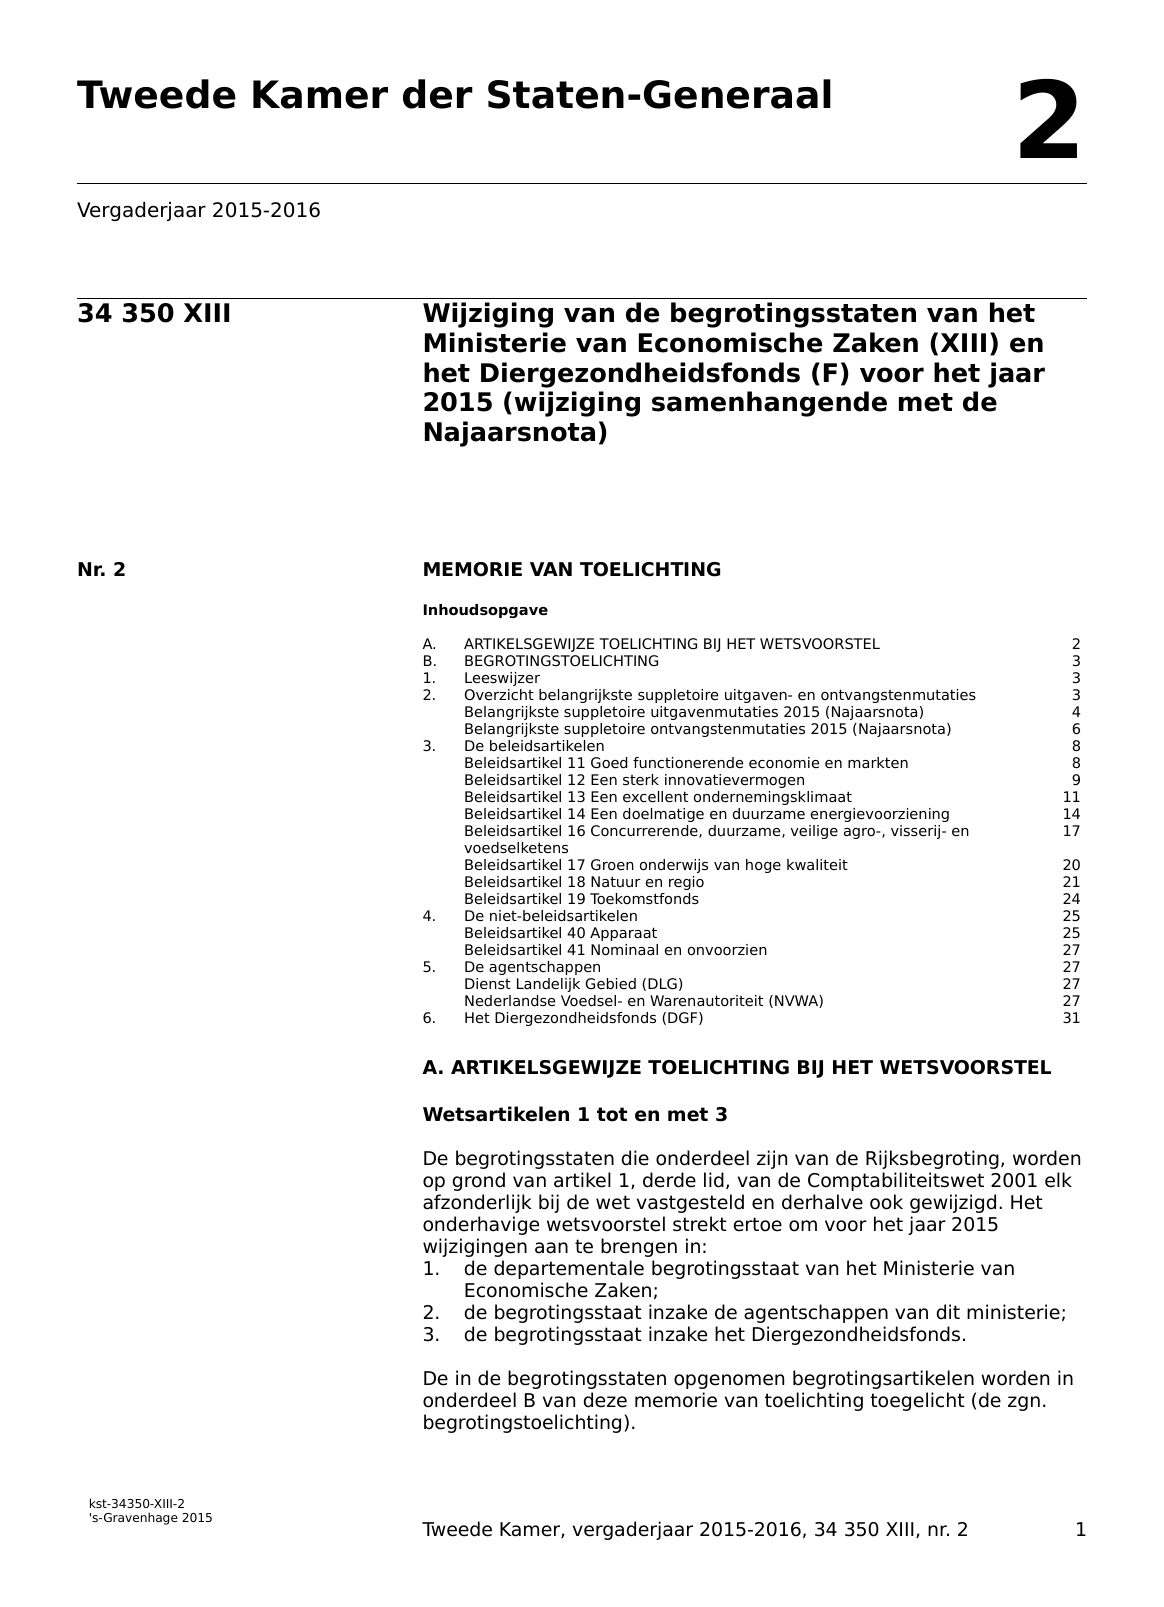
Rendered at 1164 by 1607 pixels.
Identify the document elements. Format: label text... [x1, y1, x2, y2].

table_cell 6. [422, 1010, 458, 1027]
table_cell 25 [1026, 908, 1087, 925]
text De in de begrotingsstaten opgenomen begrotingsartikelen worden in onderdeel B van deze memorie van toelichting toegelicht (de zgn. begrotingstoelichting). [422, 1368, 1087, 1434]
table_cell BEGROTINGSTOELICHTING [458, 653, 1026, 670]
table_cell Het Diergezondheidsfonds (DGF) [458, 1010, 1026, 1027]
table_cell 8 [1026, 755, 1087, 772]
table_cell 25 [1026, 925, 1087, 942]
table_cell Beleidsartikel 13 Een excellent ondernemingsklimaat [458, 789, 1026, 806]
table_cell Beleidsartikel 40 Apparaat [458, 925, 1026, 942]
table_cell 2. [422, 687, 458, 704]
table_cell 21 [1026, 874, 1087, 891]
table_cell 11 [1026, 789, 1087, 806]
text kst-34350-XIII-2 [88, 1497, 323, 1511]
table_cell 20 [1026, 857, 1087, 874]
table_cell [422, 891, 458, 908]
table_cell 3 [1026, 687, 1087, 704]
text De begrotingsstaten die onderdeel zijn van de Rijksbegroting, worden op grond van artikel 1, derde lid, van de Comptabiliteitswet 2001 elk afzonderlijk bij de wet vastgesteld en derhalve ook gewijzigd. Het onderhavige wetsvoorstel strekt ertoe om voor het jaar 2015 wijzigingen aan te brengen in: [422, 1148, 1087, 1258]
table_cell [1026, 619, 1087, 636]
table_cell [422, 772, 458, 789]
table_cell 31 [1026, 1010, 1087, 1027]
table_header [1026, 602, 1087, 619]
subtitle 34 350 XIII Wijziging van de begrotingsstaten van het Ministerie van Economische Zaken (XIII) en het Diergezondheidsfonds (F) voor het jaar 2015 (wijziging samenhangende met de Najaarsnota) [77, 299, 1087, 447]
table_cell 4. [422, 908, 458, 925]
table_cell Beleidsartikel 17 Groen onderwijs van hoge kwaliteit [458, 857, 1026, 874]
table_cell 27 [1026, 993, 1087, 1010]
table_cell 1. [422, 670, 458, 687]
table_cell Leeswijzer [458, 670, 1026, 687]
table_cell Beleidsartikel 14 Een doelmatige en duurzame energievoorziening [458, 806, 1026, 823]
table_cell [422, 993, 458, 1010]
table_header Tweede Kamer der Staten-Generaal [77, 59, 886, 183]
table_cell 14 [1026, 806, 1087, 823]
table_cell 5. [422, 959, 458, 976]
text 3. de begrotingsstaat inzake het Diergezondheidsfonds. [422, 1324, 1087, 1346]
table_cell Beleidsartikel 12 Een sterk innovatievermogen [458, 772, 1026, 789]
table_cell De niet-beleidsartikelen [458, 908, 1026, 925]
table_cell [422, 721, 458, 738]
table_cell Belangrijkste suppletoire uitgavenmutaties 2015 (Najaarsnota) [458, 704, 1026, 721]
table_cell Beleidsartikel 16 Concurrerende, duurzame, veilige agro-, visserij- en voedselketens [458, 823, 1026, 857]
table_cell Vergaderjaar 2015-2016 [77, 184, 1087, 298]
table_cell [422, 619, 458, 636]
table_cell 27 [1026, 976, 1087, 993]
table_cell 8 [1026, 738, 1087, 755]
table_cell [422, 857, 458, 874]
table_cell Nederlandse Voedsel- en Warenautoriteit (NVWA) [458, 993, 1026, 1010]
table_cell [422, 823, 458, 857]
text 's-Gravenhage 2015 [88, 1511, 323, 1525]
table_cell [422, 755, 458, 772]
table_cell 17 [1026, 823, 1087, 857]
table_cell 3 [1026, 670, 1087, 687]
text 2. de begrotingsstaat inzake de agentschappen van dit ministerie; [422, 1302, 1087, 1324]
table_cell 3. [422, 738, 458, 755]
table_cell [422, 976, 458, 993]
table_cell [422, 925, 458, 942]
table_cell 27 [1026, 942, 1087, 959]
table_cell B. [422, 653, 458, 670]
table_cell [458, 619, 1026, 636]
table_cell [422, 789, 458, 806]
table_cell Beleidsartikel 18 Natuur en regio [458, 874, 1026, 891]
table_cell Beleidsartikel 19 Toekomstfonds [458, 891, 1026, 908]
table_header 2 [886, 59, 1087, 183]
table_cell 3 [1026, 653, 1087, 670]
table_cell 9 [1026, 772, 1087, 789]
table_cell [422, 942, 458, 959]
table_cell A. [422, 636, 458, 653]
table_cell ARTIKELSGEWIJZE TOELICHTING BIJ HET WETSVOORSTEL [458, 636, 1026, 653]
table_cell [422, 874, 458, 891]
table_cell Overzicht belangrijkste suppletoire uitgaven- en ontvangstenmutaties [458, 687, 1026, 704]
table_cell 27 [1026, 959, 1087, 976]
table_cell Beleidsartikel 41 Nominaal en onvoorzien [458, 942, 1026, 959]
table_cell 2 [1026, 636, 1087, 653]
table_cell De agentschappen [458, 959, 1026, 976]
table_cell Beleidsartikel 11 Goed functionerende economie en markten [458, 755, 1026, 772]
table_cell [422, 704, 458, 721]
subtitle Wetsartikelen 1 tot en met 3 [422, 1104, 1087, 1126]
table_cell 4 [1026, 704, 1087, 721]
table_cell Belangrijkste suppletoire ontvangstenmutaties 2015 (Najaarsnota) [458, 721, 1026, 738]
table_header Inhoudsopgave [422, 602, 1026, 619]
table_cell De beleidsartikelen [458, 738, 1026, 755]
subtitle A. ARTIKELSGEWIJZE TOELICHTING BIJ HET WETSVOORSTEL [422, 1057, 1087, 1079]
table_cell Dienst Landelijk Gebied (DLG) [458, 976, 1026, 993]
table_cell 24 [1026, 891, 1087, 908]
table_cell 6 [1026, 721, 1087, 738]
subtitle Nr. 2 MEMORIE VAN TOELICHTING [77, 558, 1087, 580]
table_cell [422, 806, 458, 823]
text 1. de departementale begrotingsstaat van het Ministerie van Economische Zaken; [422, 1258, 1087, 1302]
